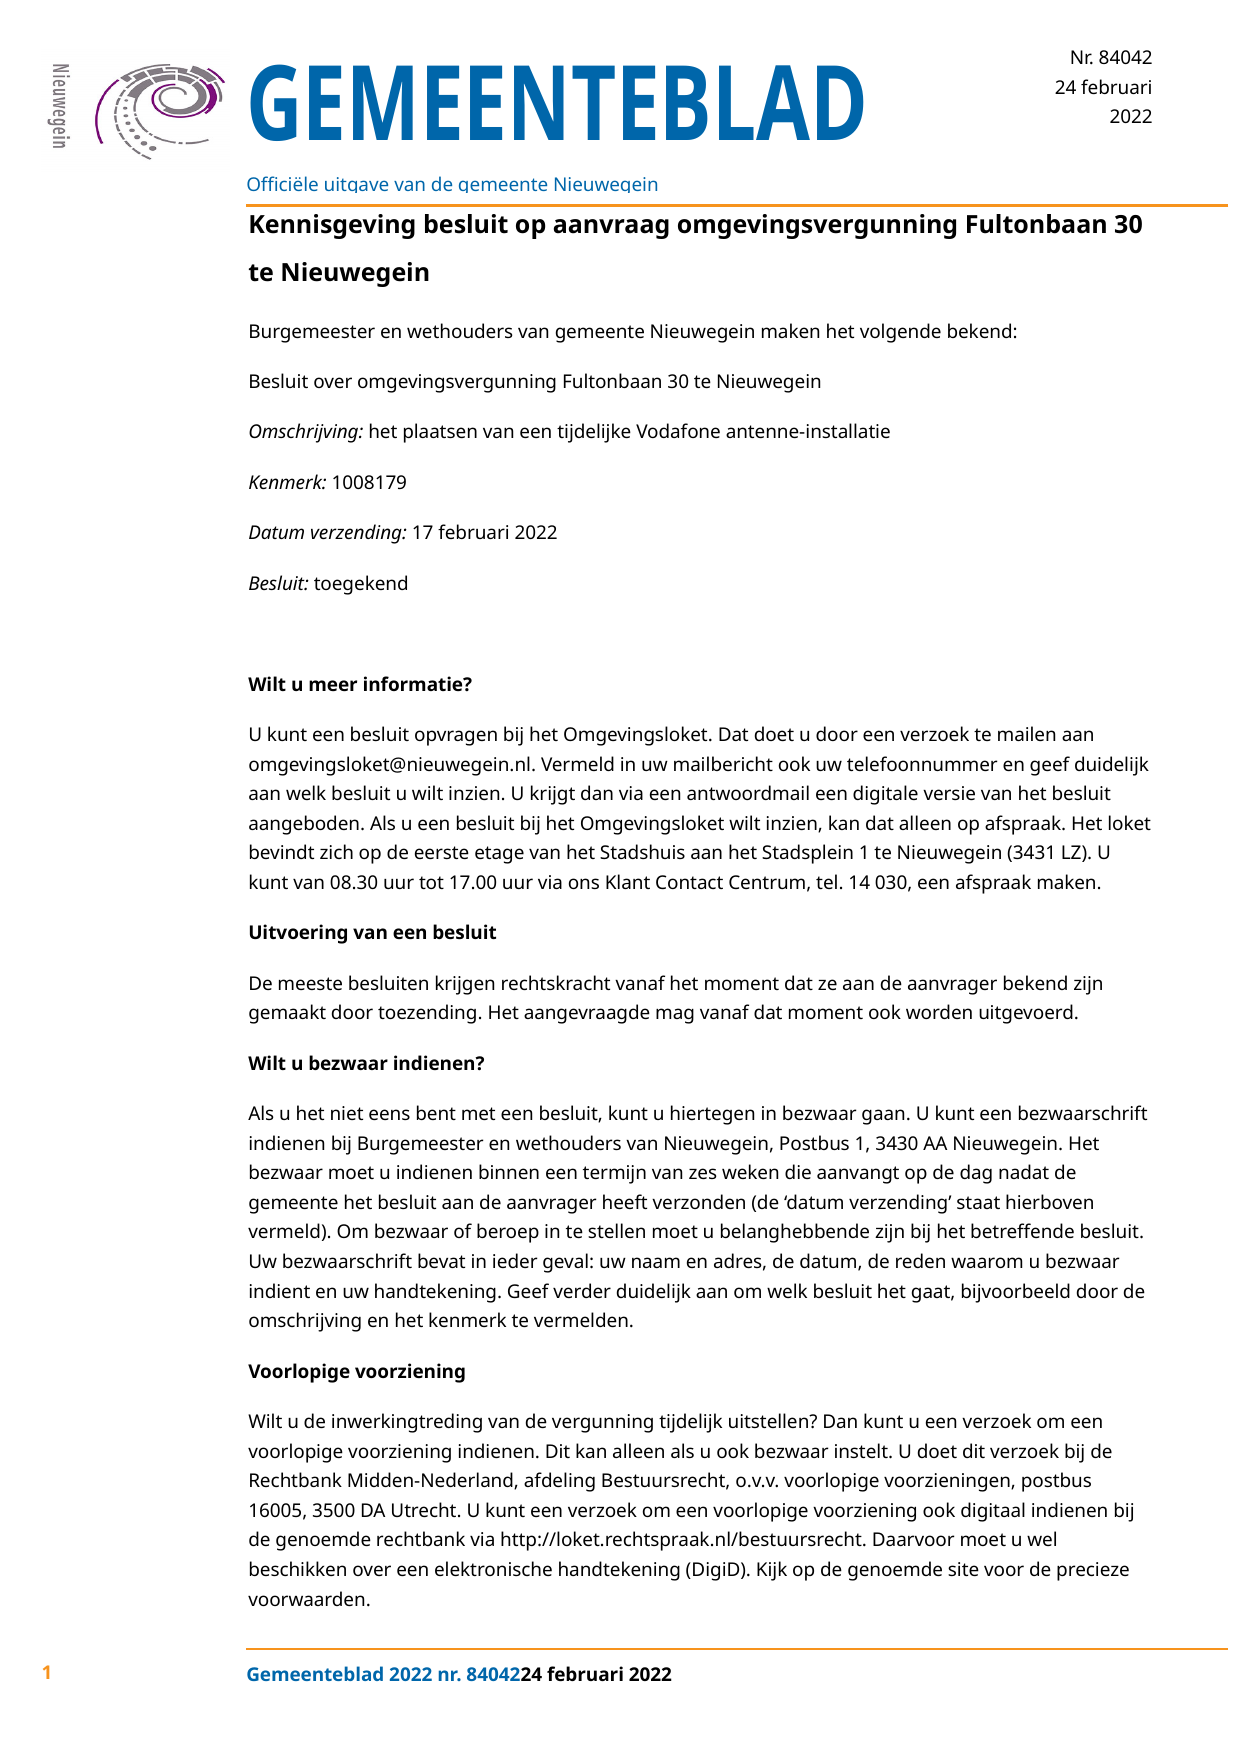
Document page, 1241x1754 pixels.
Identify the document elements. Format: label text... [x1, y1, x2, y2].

text Datum verzending: 17 februari 2022 [248, 519, 1152, 545]
text Wilt u de inwerkingtreding van de vergunning tijdelijk uitstellen? Dan kunt u een verzoek om een voorlopige voorziening indienen. Dit kan alleen als u ook bezwaar instelt. U doet dit verzoek bij de Rechtbank Midden-Nederland, afdeling Bestuursrecht, o.v.v. voorlopige voorzieningen, postbus 16005, 3500 DA Utrecht. U kunt een verzoek om een voorlopige voorziening ook digitaal indienen bij de genoemde rechtbank via http://loket.rechtspraak.nl/bestuursrecht. Daarvoor moet u wel beschikken over een elektronische handtekening (DigiD). Kijk op de genoemde site voor de precieze voorwaarden. [248, 1408, 1152, 1612]
text Voorlopige voorziening [248, 1358, 1152, 1384]
text Als u het niet eens bent met een besluit, kunt u hiertegen in bezwaar gaan. U kunt een bezwaarschrift indienen bij Burgemeester en wethouders van Nieuwegein, Postbus 1, 3430 AA Nieuwegein. Het bezwaar moet u indienen binnen een termijn van zes weken die aanvangt op de dag nadat de gemeente het besluit aan de aanvrager heeft verzonden (de ‘datum verzending’ staat hierboven vermeld). Om bezwaar of beroep in te stellen moet u belanghebbende zijn bij het betreffende besluit. Uw bezwaarschrift bevat in ieder geval: uw naam en adres, de datum, de reden waarom u bezwaar indient en uw handtekening. Geef verder duidelijk aan om welk besluit het gaat, bijvoorbeeld door de omschrijving en het kenmerk te vermelden. [248, 1100, 1152, 1333]
text Wilt u bezwaar indienen? [248, 1050, 1152, 1076]
text Kennisgeving besluit op aanvraag omgevingsvergunning Fultonbaan 30 te Nieuwegein [248, 207, 1152, 288]
text U kunt een besluit opvragen bij het Omgevingsloket. Dat doet u door een verzoek te mailen aan omgevingsloket@nieuwegein.nl. Vermeld in uw mailbericht ook uw telefoonnummer en geef duidelijk aan welk besluit u wilt inzien. U krijgt dan via een antwoordmail een digitale versie van het besluit aangeboden. Als u een besluit bij het Omgevingsloket wilt inzien, kan dat alleen op afspraak. Het loket bevindt zich op de eerste etage van het Stadshuis aan het Stadsplein 1 te Nieuwegein (3431 LZ). U kunt van 08.30 uur tot 17.00 uur via ons Klant Contact Centrum, tel. 14 030, een afspraak maken. [248, 721, 1152, 895]
text Kenmerk: 1008179 [248, 469, 1152, 495]
picture [41, 47, 231, 172]
text Wilt u meer informatie? [248, 671, 1152, 697]
text De meeste besluiten krijgen rechtskracht vanaf het moment dat ze aan de aanvrager bekend zijn gemaakt door toezending. Het aangevraagde mag vanaf dat moment ook worden uitgevoerd. [248, 970, 1152, 1025]
text Besluit: toegekend [248, 570, 1152, 596]
text Besluit over omgevingsvergunning Fultonbaan 30 te Nieuwegein [248, 368, 1152, 394]
text Burgemeester en wethouders van gemeente Nieuwegein maken het volgende bekend: [248, 318, 1152, 344]
text Uitvoering van een besluit [248, 919, 1152, 945]
text Omschrijving: het plaatsen van een tijdelijke Vodafone antenne-installatie [248, 419, 1152, 444]
